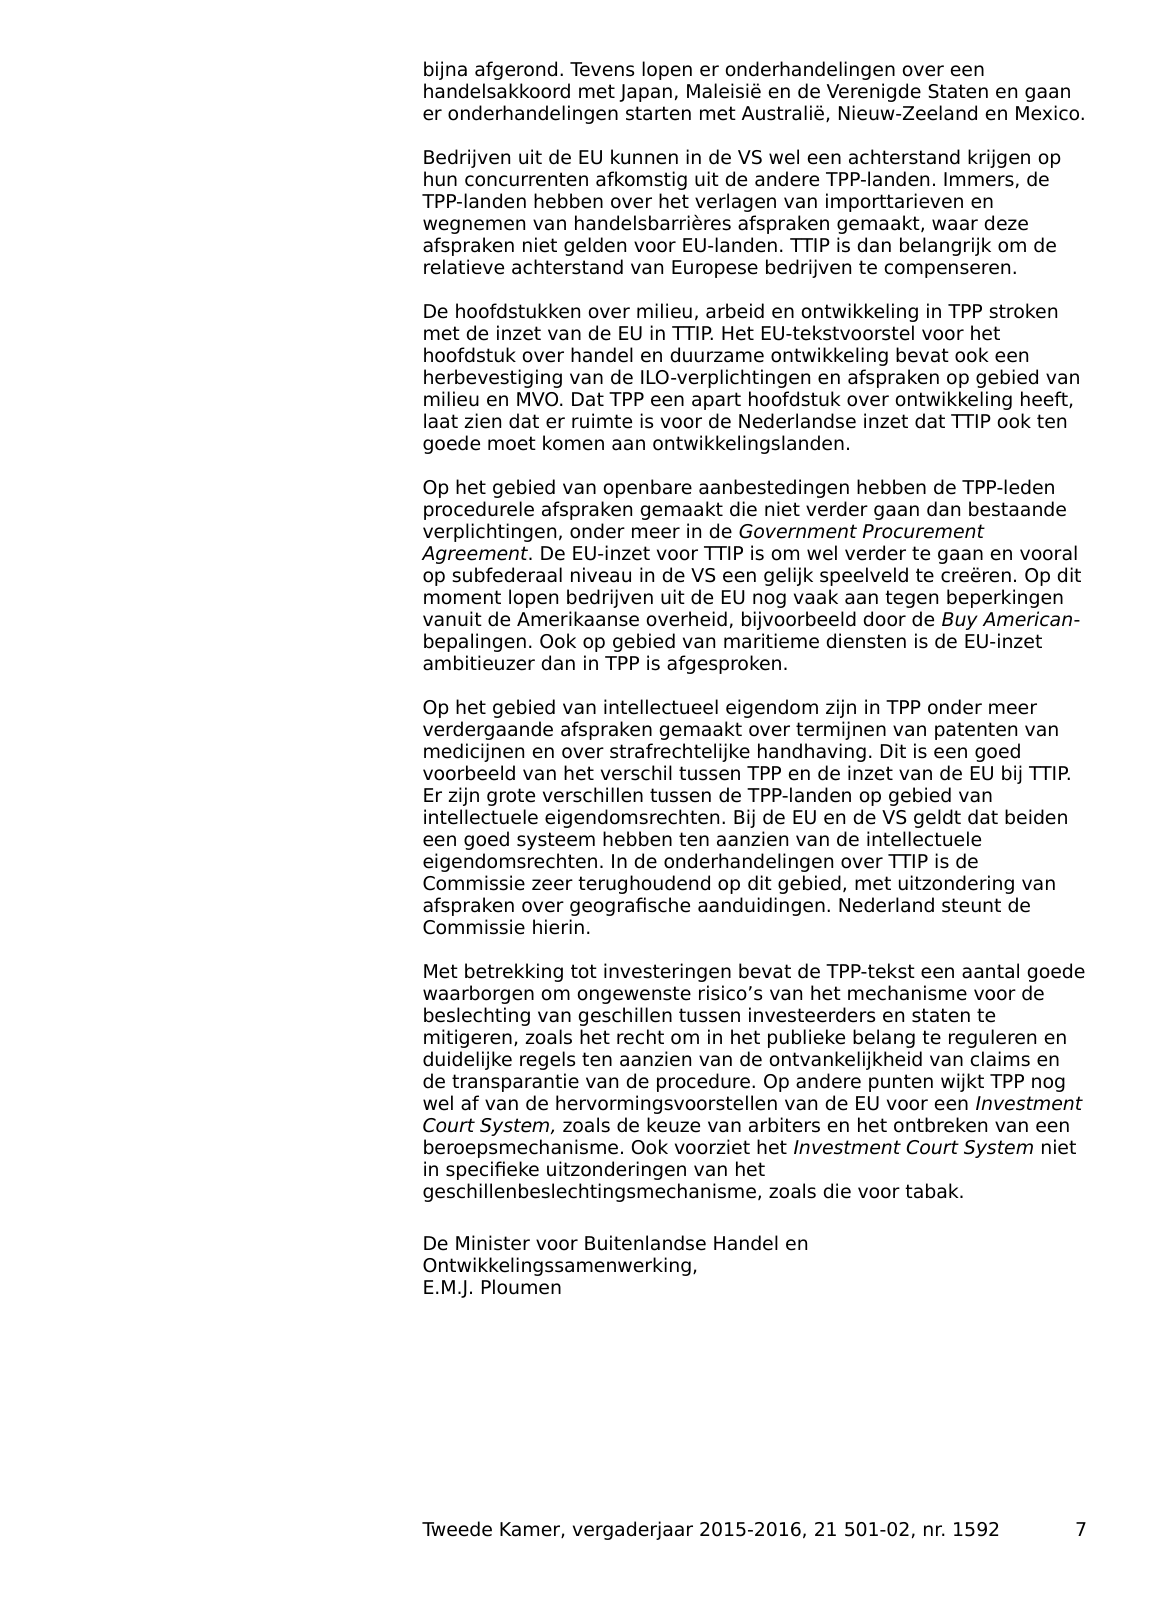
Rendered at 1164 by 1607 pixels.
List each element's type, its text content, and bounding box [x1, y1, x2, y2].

text Op het gebied van intellectueel eigendom zijn in TPP onder meer verdergaande afspraken gemaakt over termijnen van patenten van medicijnen en over strafrechtelijke handhaving. Dit is een goed voorbeeld van het verschil tussen TPP en de inzet van de EU bij TTIP. Er zijn grote verschillen tussen de TPP-landen op gebied van intellectuele eigendomsrechten. Bij de EU en de VS geldt dat beiden een goed systeem hebben ten aanzien van de intellectuele eigendomsrechten. In de onderhandelingen over TTIP is de Commissie zeer terughoudend op dit gebied, met uitzondering van afspraken over geografische aanduidingen. Nederland steunt de Commissie hierin. [422, 697, 1087, 939]
text bijna afgerond. Tevens lopen er onderhandelingen over een handelsakkoord met Japan, Maleisië en de Verenigde Staten en gaan er onderhandelingen starten met Australië, Nieuw-Zeeland en Mexico. [422, 59, 1087, 125]
text De Minister voor Buitenlandse Handel en Ontwikkelingssamenwerking, E.M.J. Ploumen [422, 1233, 1087, 1299]
text Bedrijven uit de EU kunnen in de VS wel een achterstand krijgen op hun concurrenten afkomstig uit de andere TPP-landen. Immers, de TPP-landen hebben over het verlagen van importtarieven en wegnemen van handelsbarrières afspraken gemaakt, waar deze afspraken niet gelden voor EU-landen. TTIP is dan belangrijk om de relatieve achterstand van Europese bedrijven te compenseren. [422, 147, 1087, 279]
text Met betrekking tot investeringen bevat de TPP-tekst een aantal goede waarborgen om ongewenste risico’s van het mechanisme voor de beslechting van geschillen tussen investeerders en staten te mitigeren, zoals het recht om in het publieke belang te reguleren en duidelijke regels ten aanzien van de ontvankelijkheid van claims en de transparantie van de procedure. Op andere punten wijkt TPP nog wel af van de hervormingsvoorstellen van de EU voor een Investment Court System, zoals de keuze van arbiters en het ontbreken van een beroepsmechanisme. Ook voorziet het Investment Court System niet in specifieke uitzonderingen van het geschillenbeslechtingsmechanisme, zoals die voor tabak. [422, 961, 1087, 1203]
text Op het gebied van openbare aanbestedingen hebben de TPP-leden procedurele afspraken gemaakt die niet verder gaan dan bestaande verplichtingen, onder meer in de Government Procurement Agreement. De EU-inzet voor TTIP is om wel verder te gaan en vooral op subfederaal niveau in de VS een gelijk speelveld te creëren. Op dit moment lopen bedrijven uit de EU nog vaak aan tegen beperkingen vanuit de Amerikaanse overheid, bijvoorbeeld door de Buy American-bepalingen. Ook op gebied van maritieme diensten is de EU-inzet ambitieuzer dan in TPP is afgesproken. [422, 477, 1087, 675]
text De hoofdstukken over milieu, arbeid en ontwikkeling in TPP stroken met de inzet van de EU in TTIP. Het EU-tekstvoorstel voor het hoofdstuk over handel en duurzame ontwikkeling bevat ook een herbevestiging van de ILO-verplichtingen en afspraken op gebied van milieu en MVO. Dat TPP een apart hoofdstuk over ontwikkeling heeft, laat zien dat er ruimte is voor de Nederlandse inzet dat TTIP ook ten goede moet komen aan ontwikkelingslanden. [422, 301, 1087, 455]
